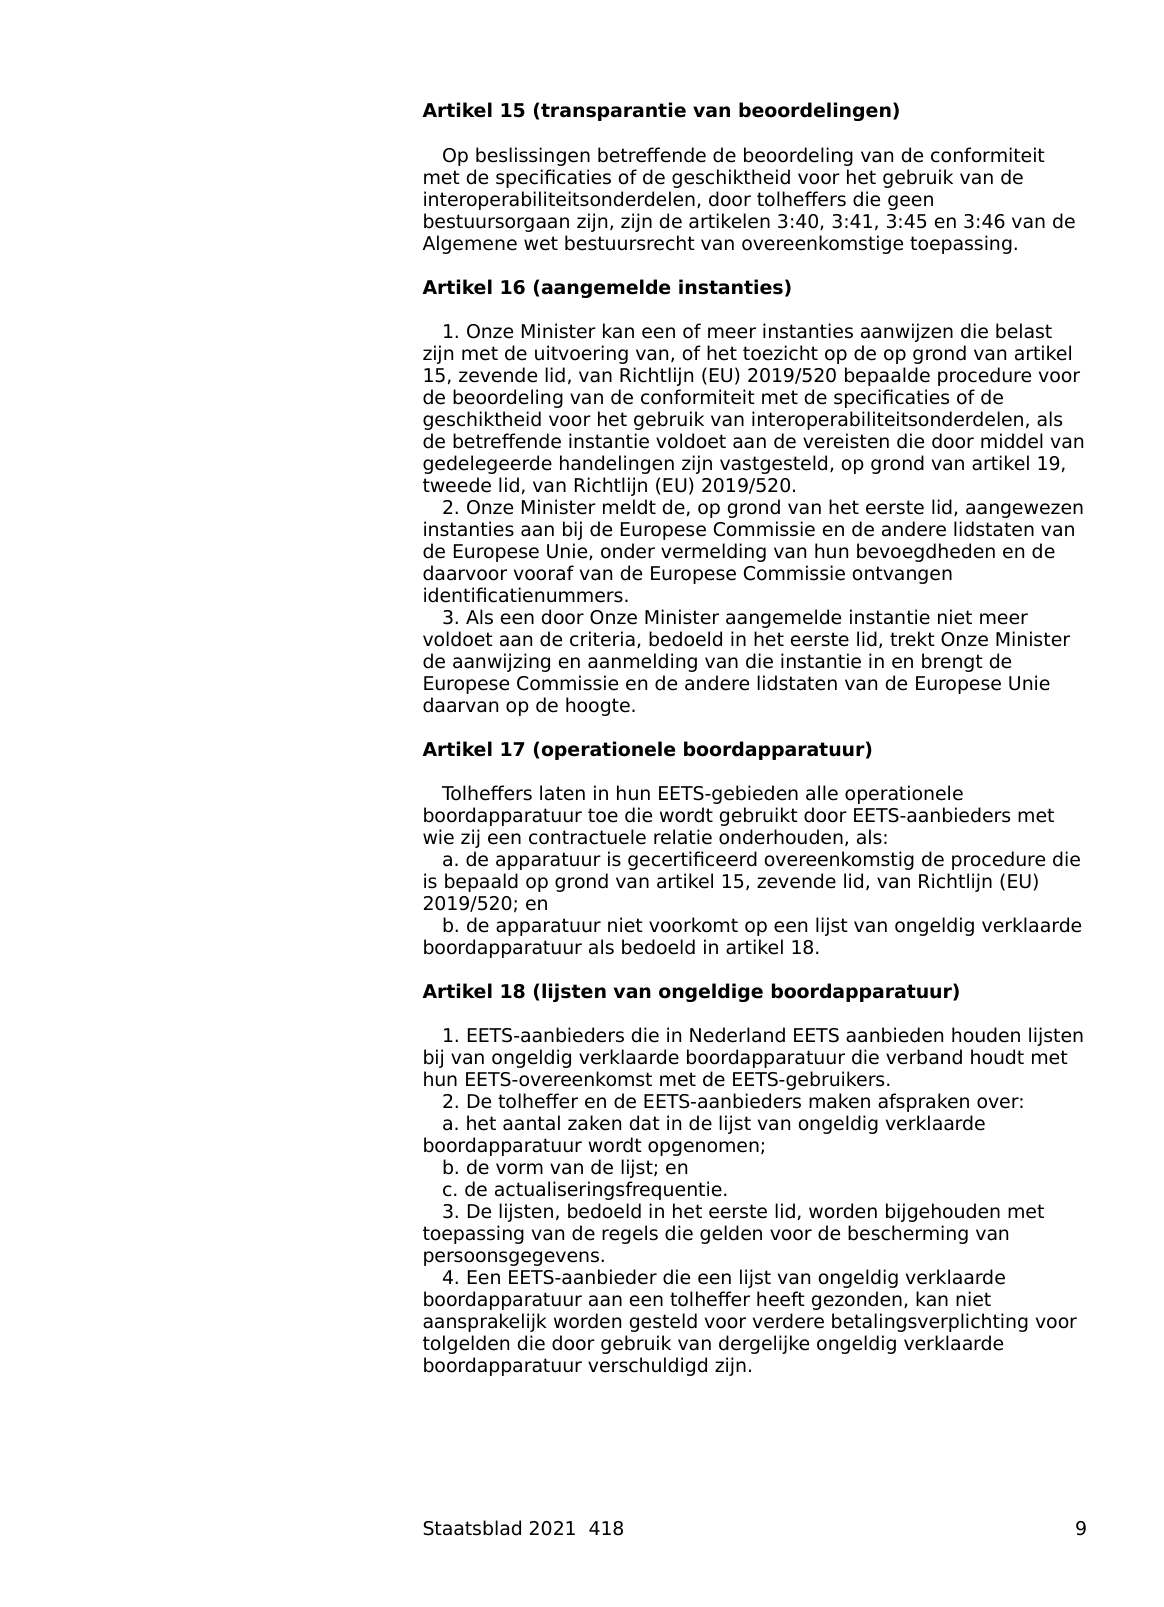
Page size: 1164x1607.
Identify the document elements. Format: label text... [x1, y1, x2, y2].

subtitle Artikel 17 (operationele boordapparatuur) [422, 739, 1087, 761]
text Op beslissingen betreffende de beoordeling van de conformiteit met de specificaties of de geschiktheid voor het gebruik van de interoperabiliteitsonderdelen, door tolheffers die geen bestuursorgaan zijn, zijn de artikelen 3:40, 3:41, 3:45 en 3:46 van de Algemene wet bestuursrecht van overeenkomstige toepassing. [422, 144, 1087, 254]
subtitle Artikel 15 (transparantie van beoordelingen) [422, 100, 1087, 122]
text a. het aantal zaken dat in de lijst van ongeldig verklaarde boordapparatuur wordt opgenomen; [422, 1113, 1087, 1157]
subtitle Artikel 16 (aangemelde instanties) [422, 277, 1087, 299]
text 2. De tolheffer en de EETS-aanbieders maken afspraken over: [422, 1091, 1087, 1113]
text a. de apparatuur is gecertificeerd overeenkomstig de procedure die is bepaald op grond van artikel 15, zevende lid, van Richtlijn (EU) 2019/520; en [422, 849, 1087, 915]
text Tolheffers laten in hun EETS-gebieden alle operationele boordapparatuur toe die wordt gebruikt door EETS-aanbieders met wie zij een contractuele relatie onderhouden, als: [422, 783, 1087, 849]
text 1. Onze Minister kan een of meer instanties aanwijzen die belast zijn met de uitvoering van, of het toezicht op de op grond van artikel 15, zevende lid, van Richtlijn (EU) 2019/520 bepaalde procedure voor de beoordeling van de conformiteit met de specificaties of de geschiktheid voor het gebruik van interoperabiliteitsonderdelen, als de betreffende instantie voldoet aan de vereisten die door middel van gedelegeerde handelingen zijn vastgesteld, op grond van artikel 19, tweede lid, van Richtlijn (EU) 2019/520. [422, 321, 1087, 497]
text 1. EETS-aanbieders die in Nederland EETS aanbieden houden lijsten bij van ongeldig verklaarde boordapparatuur die verband houdt met hun EETS-overeenkomst met de EETS-gebruikers. [422, 1025, 1087, 1091]
text 2. Onze Minister meldt de, op grond van het eerste lid, aangewezen instanties aan bij de Europese Commissie en de andere lidstaten van de Europese Unie, onder vermelding van hun bevoegdheden en de daarvoor vooraf van de Europese Commissie ontvangen identificatienummers. [422, 497, 1087, 607]
text c. de actualiseringsfrequentie. [422, 1179, 1087, 1201]
text b. de vorm van de lijst; en [422, 1157, 1087, 1179]
text b. de apparatuur niet voorkomt op een lijst van ongeldig verklaarde boordapparatuur als bedoeld in artikel 18. [422, 915, 1087, 959]
text 3. Als een door Onze Minister aangemelde instantie niet meer voldoet aan de criteria, bedoeld in het eerste lid, trekt Onze Minister de aanwijzing en aanmelding van die instantie in en brengt de Europese Commissie en de andere lidstaten van de Europese Unie daarvan op de hoogte. [422, 607, 1087, 716]
subtitle Artikel 18 (lijsten van ongeldige boordapparatuur) [422, 981, 1087, 1003]
text 3. De lijsten, bedoeld in het eerste lid, worden bijgehouden met toepassing van de regels die gelden voor de bescherming van persoonsgegevens. [422, 1201, 1087, 1267]
text 4. Een EETS-aanbieder die een lijst van ongeldig verklaarde boordapparatuur aan een tolheffer heeft gezonden, kan niet aansprakelijk worden gesteld voor verdere betalingsverplichting voor tolgelden die door gebruik van dergelijke ongeldig verklaarde boordapparatuur verschuldigd zijn. [422, 1267, 1087, 1377]
